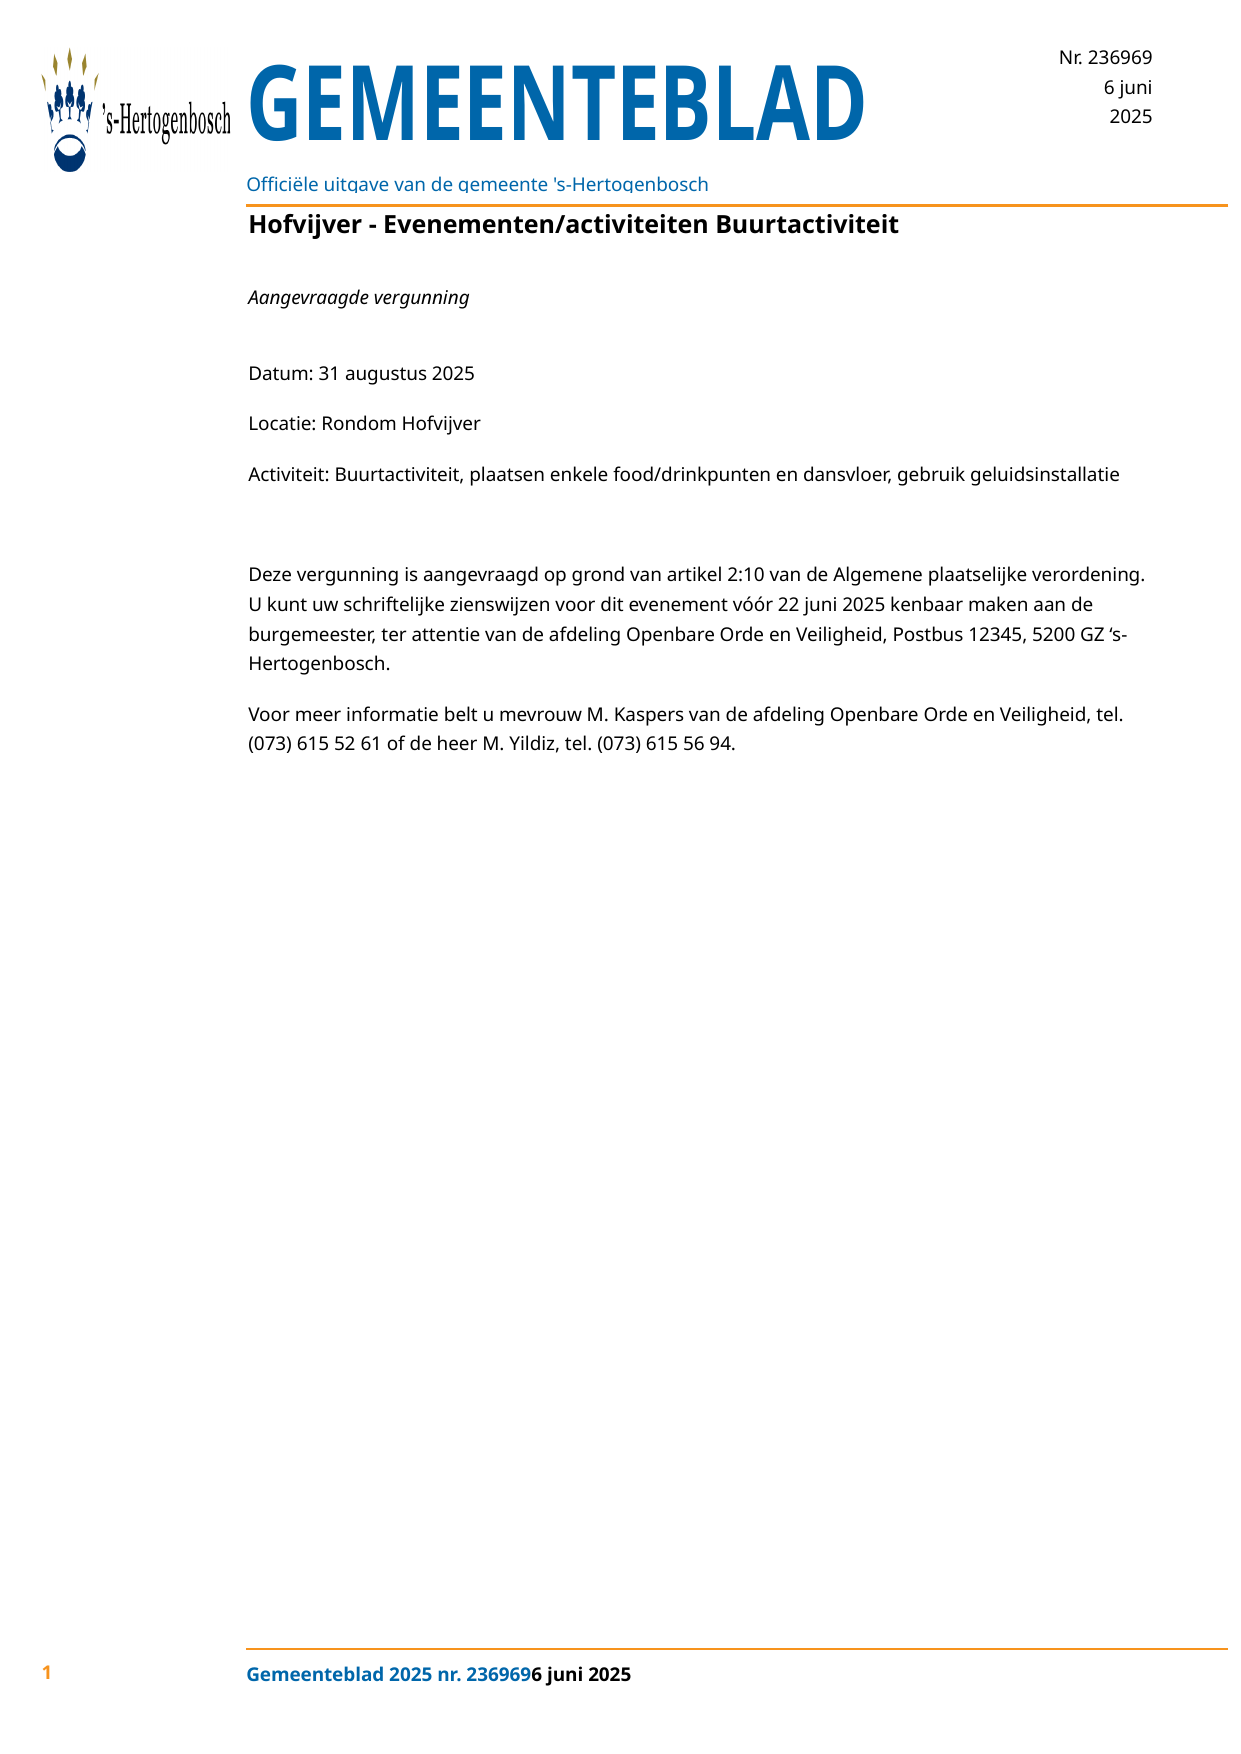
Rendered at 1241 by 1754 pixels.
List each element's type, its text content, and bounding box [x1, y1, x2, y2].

text Datum: 31 augustus 2025 [248, 360, 1152, 386]
text Voor meer informatie belt u mevrouw M. Kaspers van de afdeling Openbare Orde en Veiligheid, tel. (073) 615 52 61 of de heer M. Yildiz, tel. (073) 615 56 94. [248, 701, 1152, 756]
picture [41, 47, 231, 172]
text Aangevraagde vergunning [248, 284, 1152, 309]
text Activiteit: Buurtactiviteit, plaatsen enkele food/drinkpunten en dansvloer, gebruik geluidsinstallatie [248, 461, 1152, 487]
text Deze vergunning is aangevraagd op grond van artikel 2:10 van de Algemene plaatselijke verordening. U kunt uw schriftelijke zienswijzen voor dit evenement vóór 22 juni 2025 kenbaar maken aan de burgemeester, ter attentie van de afdeling Openbare Orde en Veiligheid, Postbus 12345, 5200 GZ ‘s-Hertogenbosch. [248, 562, 1152, 676]
text Locatie: Rondom Hofvijver [248, 410, 1152, 436]
text Hofvijver - Evenementen/activiteiten Buurtactiviteit [248, 207, 1152, 241]
